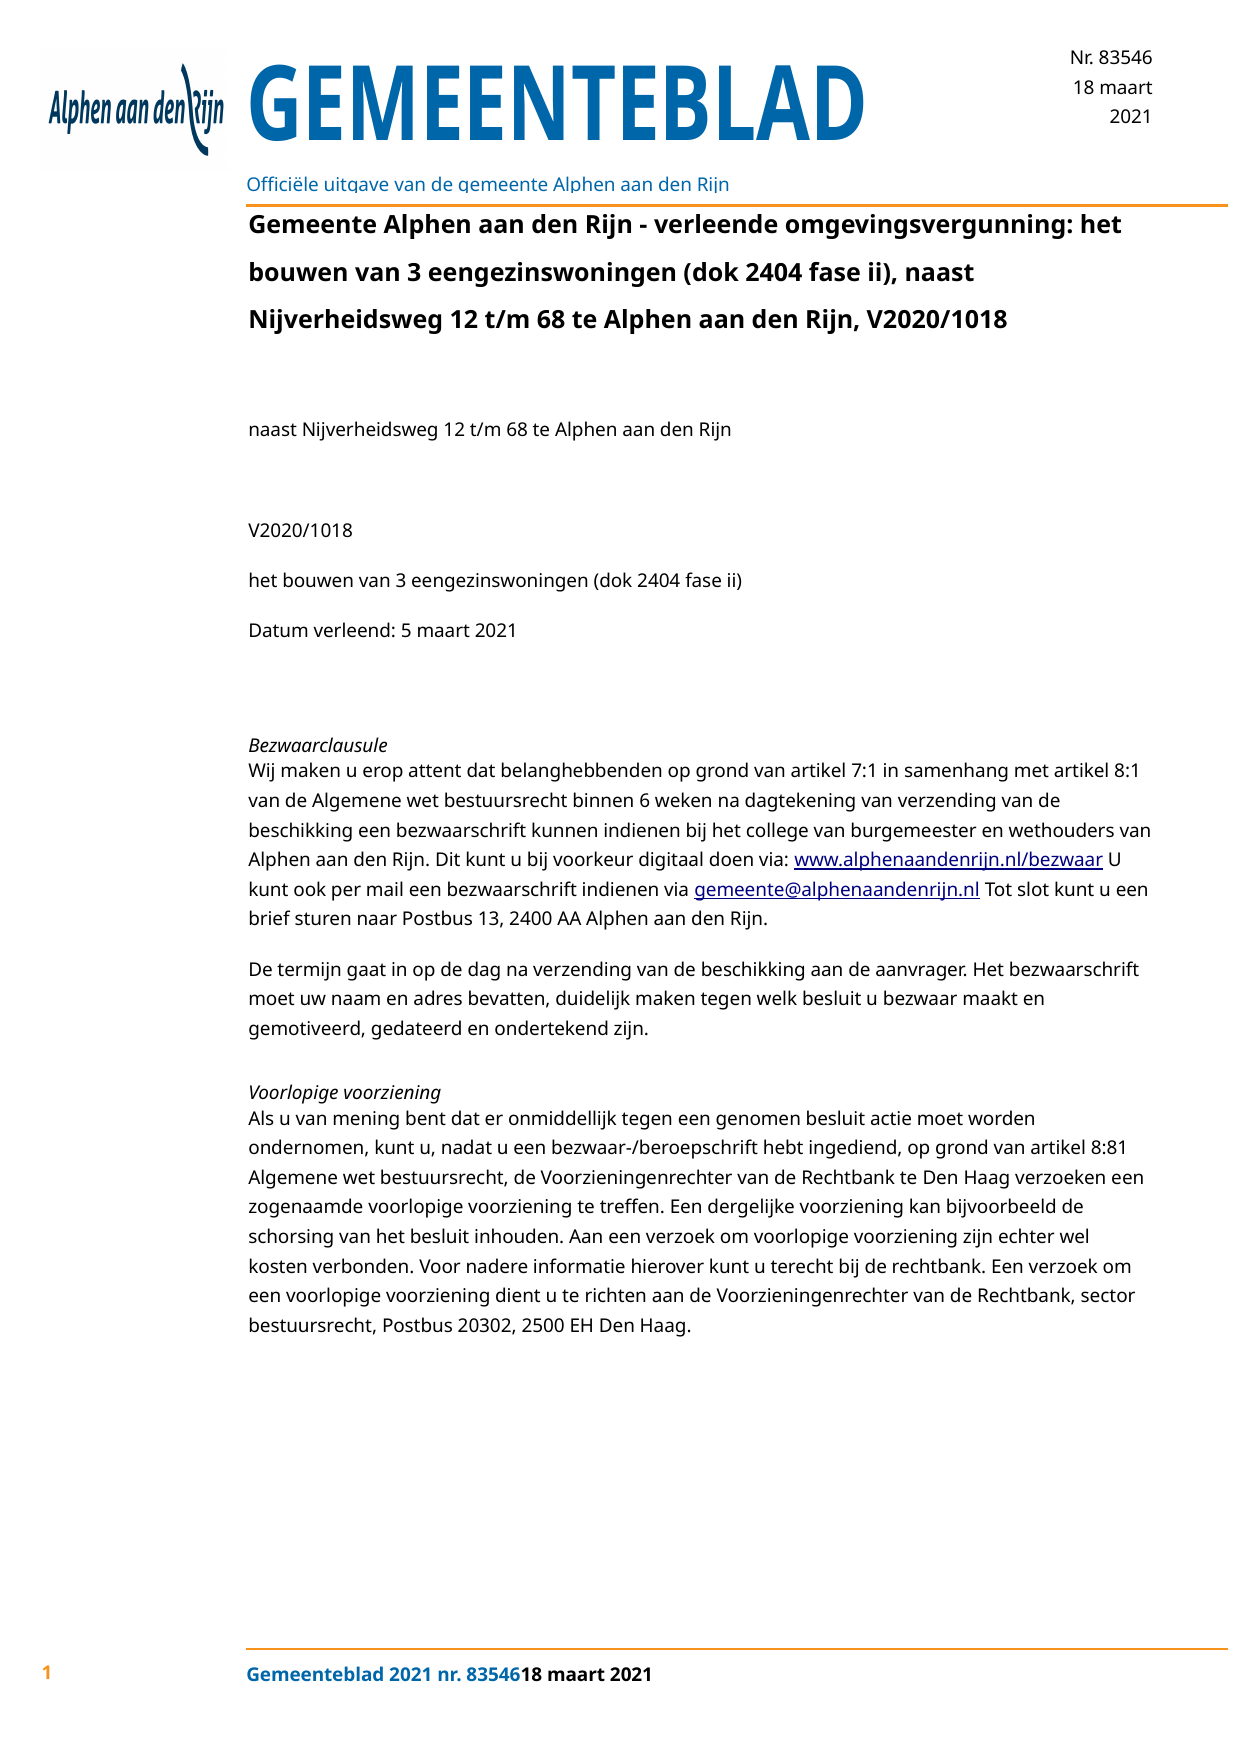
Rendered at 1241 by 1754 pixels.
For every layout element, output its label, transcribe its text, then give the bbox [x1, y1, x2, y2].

picture [41, 47, 231, 172]
text naast Nijverheidsweg 12 t/m 68 te Alphen aan den Rijn [248, 416, 1152, 442]
text V2020/1018 [248, 517, 1152, 542]
text Bezwaarclausule [248, 732, 1152, 758]
text Datum verleend: 5 maart 2021 [248, 618, 1152, 643]
text Gemeente Alphen aan den Rijn - verleende omgevingsvergunning: het bouwen van 3 eengezinswoningen (dok 2404 fase ii), naast Nijverheidsweg 12 t/m 68 te Alphen aan den Rijn, V2020/1018 [248, 207, 1152, 336]
text Wij maken u erop attent dat belanghebbenden op grond van artikel 7:1 in samenhang met artikel 8:1 van de Algemene wet bestuursrecht binnen 6 weken na dagtekening van verzending van de beschikking een bezwaarschrift kunnen indienen bij het college van burgemeester en wethouders van Alphen aan den Rijn. Dit kunt u bij voorkeur digitaal doen via: www.alphenaandenrijn.nl/bezwaar U kunt ook per mail een bezwaarschrift indienen via gemeente@alphenaandenrijn.nl Tot slot kunt u een brief sturen naar Postbus 13, 2400 AA Alphen aan den Rijn. [248, 758, 1152, 931]
text De termijn gaat in op de dag na verzending van de beschikking aan de aanvrager. Het bezwaarschrift moet uw naam en adres bevatten, duidelijk maken tegen welk besluit u bezwaar maakt en gemotiveerd, gedateerd en ondertekend zijn. [248, 956, 1152, 1041]
text het bouwen van 3 eengezinswoningen (dok 2404 fase ii) [248, 567, 1152, 593]
text Als u van mening bent dat er onmiddellijk tegen een genomen besluit actie moet worden ondernomen, kunt u, nadat u een bezwaar-/beroepschrift hebt ingediend, op grond van artikel 8:81 Algemene wet bestuursrecht, de Voorzieningenrechter van de Rechtbank te Den Haag verzoeken een zogenaamde voorlopige voorziening te treffen. Een dergelijke voorziening kan bijvoorbeeld de schorsing van het besluit inhouden. Aan een verzoek om voorlopige voorziening zijn echter wel kosten verbonden. Voor nadere informatie hierover kunt u terecht bij de rechtbank. Een verzoek om een voorlopige voorziening dient u te richten aan de Voorzieningenrechter van de Rechtbank, sector bestuursrecht, Postbus 20302, 2500 EH Den Haag. [248, 1105, 1152, 1338]
text Voorlopige voorziening [248, 1079, 1152, 1105]
